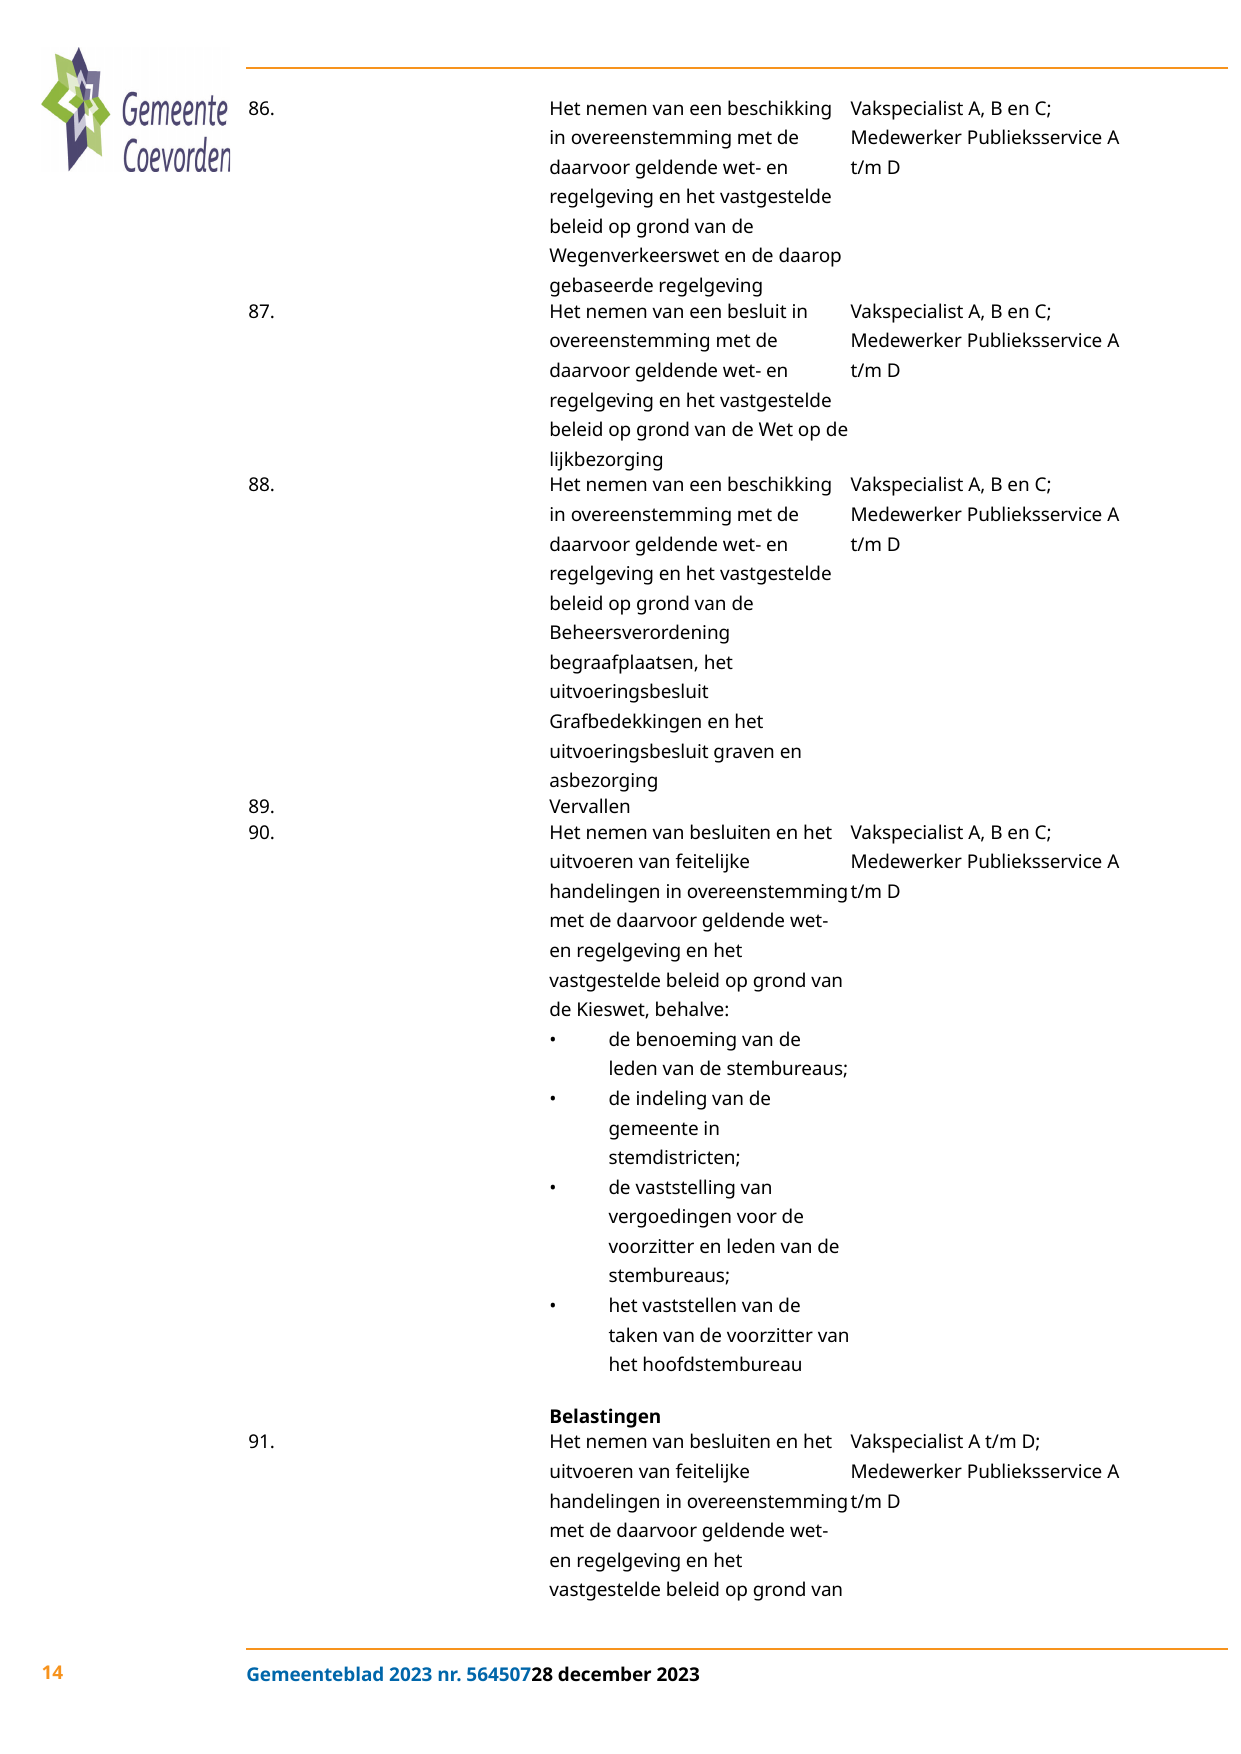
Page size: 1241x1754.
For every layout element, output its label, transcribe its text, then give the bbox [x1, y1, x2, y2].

picture [41, 47, 231, 172]
table_cell [248, 793, 549, 819]
table_cell Vervallen [549, 793, 850, 819]
table_cell [248, 1377, 1152, 1403]
table_cell [248, 1403, 549, 1429]
table_cell Belastingen [549, 1403, 850, 1429]
table_cell [248, 298, 549, 472]
table_cell Het nemen van besluiten en het uitvoeren van feitelijke handelingen in overeenstemming met de daarvoor geldende wet- en regelgeving en het vastgestelde beleid op grond van [549, 1429, 850, 1602]
table_cell [248, 472, 549, 793]
table_cell Het nemen van een beschikking in overeenstemming met de daarvoor geldende wet- en regelgeving en het vastgestelde beleid op grond van de Wegenverkeerswet en de daarop gebaseerde regelgeving [549, 95, 850, 298]
table_cell [850, 793, 1152, 819]
table_cell Vakspecialist A, B en C; Medewerker Publieksservice A t/m D [850, 95, 1152, 298]
table_cell Het nemen van een beschikking in overeenstemming met de daarvoor geldende wet- en regelgeving en het vastgestelde beleid op grond van de Beheersverordening begraafplaatsen, het uitvoeringsbesluit Grafbedekkingen en het uitvoeringsbesluit graven en asbezorging [549, 472, 850, 793]
table_cell Het nemen van besluiten en het uitvoeren van feitelijke handelingen in overeenstemming met de daarvoor geldende wet- en regelgeving en het vastgestelde beleid op grond van de Kieswet, behalve: de benoeming van de leden van de stembureaus; de indeling van de gemeente in stemdistricten; de vaststelling van vergoedingen voor de voorzitter en leden van de stembureaus; het vaststellen van de taken van de voorzitter van het hoofdstembureau [549, 819, 850, 1377]
table_cell Vakspecialist A, B en C; Medewerker Publieksservice A t/m D [850, 472, 1152, 793]
table_cell Vakspecialist A t/m D; Medewerker Publieksservice A t/m D [850, 1429, 1152, 1602]
table_cell [248, 95, 549, 298]
table_cell Vakspecialist A, B en C; Medewerker Publieksservice A t/m D [850, 298, 1152, 472]
table_cell [850, 1403, 1152, 1429]
table_cell Vakspecialist A, B en C; Medewerker Publieksservice A t/m D [850, 819, 1152, 1377]
table_cell [248, 819, 549, 1377]
table_cell [248, 1429, 549, 1602]
table_cell Het nemen van een besluit in overeenstemming met de daarvoor geldende wet- en regelgeving en het vastgestelde beleid op grond van de Wet op de lijkbezorging [549, 298, 850, 472]
